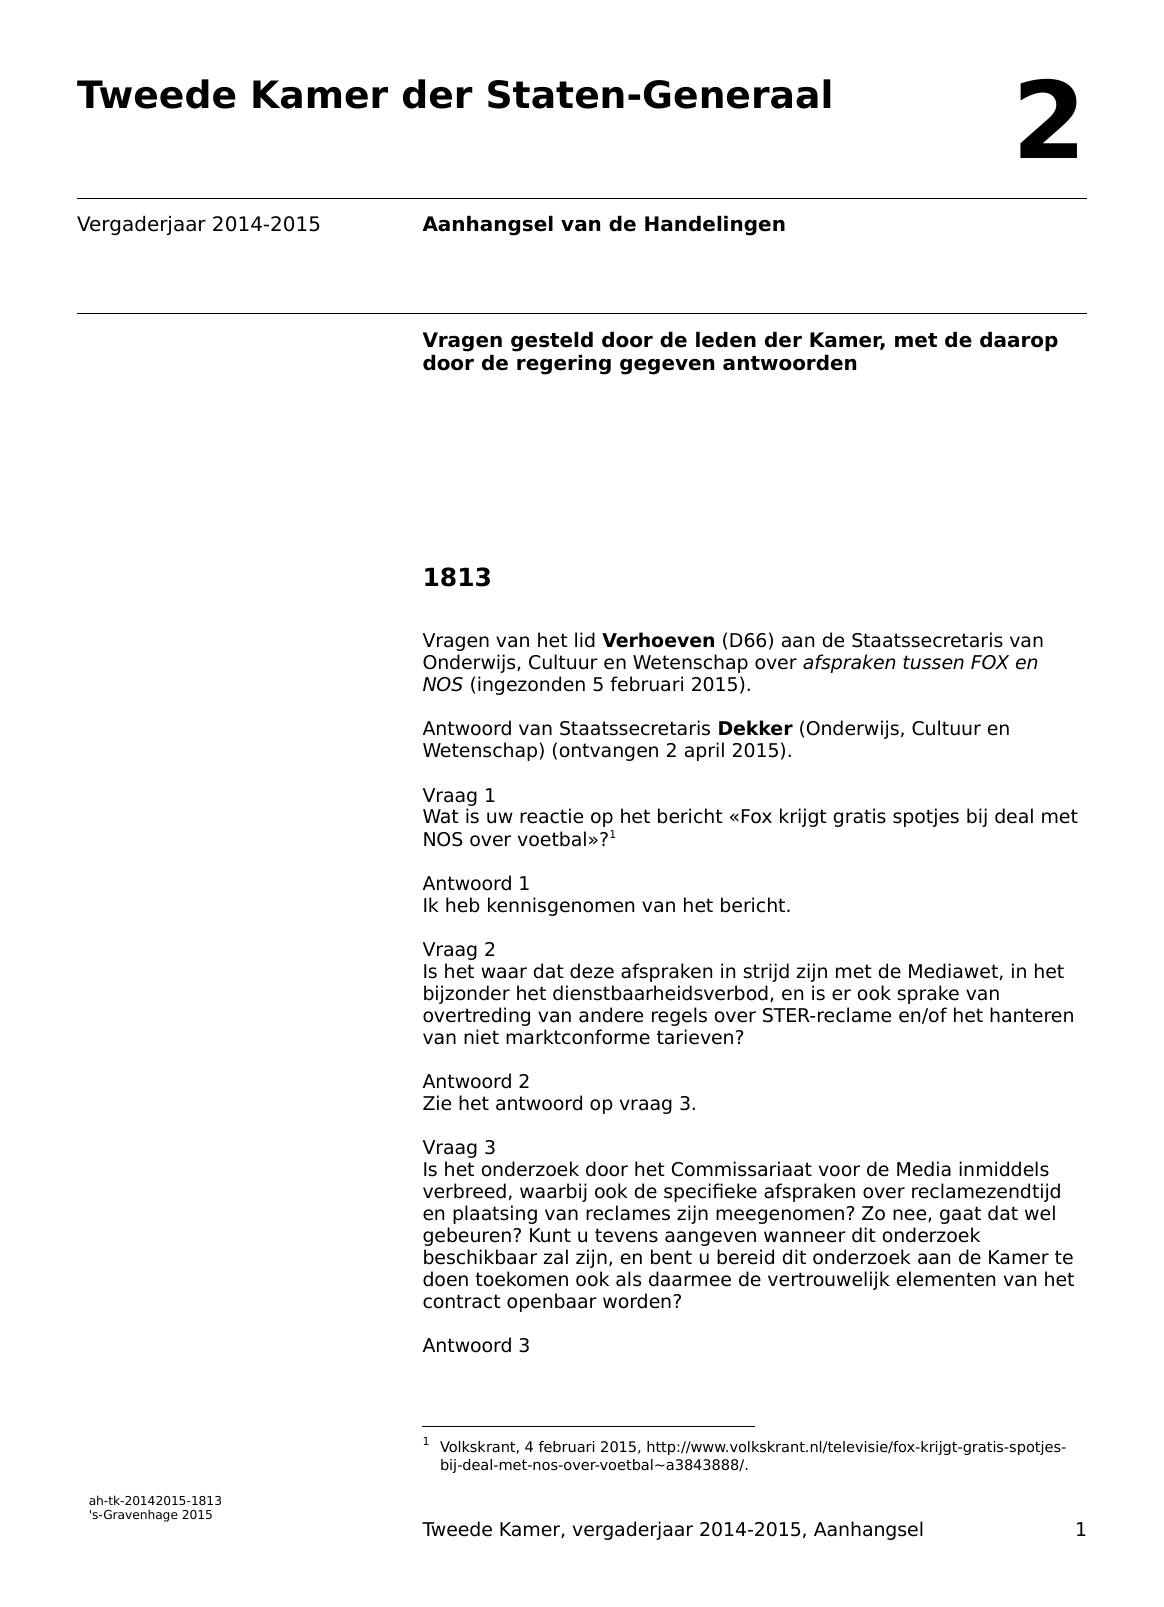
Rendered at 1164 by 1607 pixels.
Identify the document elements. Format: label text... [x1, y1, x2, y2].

text Ik heb kennisgenomen van het bericht. [422, 894, 1087, 917]
text ah-tk-20142015-1813 [88, 1494, 323, 1508]
table_header Tweede Kamer der Staten-Generaal [77, 59, 886, 198]
text 1813 [422, 563, 1087, 592]
text Is het waar dat deze afspraken in strijd zijn met de Mediawet, in het bijzonder het dienstbaarheidsverbod, en is er ook sprake van overtreding van andere regels over STER-reclame en/of het hanteren van niet marktconforme tarieven? [422, 961, 1087, 1049]
text Antwoord 2 [422, 1071, 1087, 1093]
text Vragen van het lid Verhoeven (D66) aan de Staatssecretaris van Onderwijs, Cultuur en Wetenschap over afspraken tussen FOX en NOS (ingezonden 5 februari 2015). [422, 630, 1087, 696]
text Antwoord 3 [422, 1335, 1087, 1357]
text Vraag 2 [422, 939, 1087, 961]
text Wat is uw reactie op het bericht «Fox krijgt gratis spotjes bij deal met NOS over voetbal»? [422, 806, 1087, 850]
text Is het onderzoek door het Commissariaat voor de Media inmiddels verbreed, waarbij ook de specifieke afspraken over reclamezendtijd en plaatsing van reclames zijn meegenomen? Zo nee, gaat dat wel gebeuren? Kunt u tevens aangeven wanneer dit onderzoek beschikbaar zal zijn, en bent u bereid dit onderzoek aan de Kamer te doen toekomen ook als daarmee de vertrouwelijk elementen van het contract openbaar worden? [422, 1159, 1087, 1313]
table_header 2 [886, 59, 1087, 198]
text 's-Gravenhage 2015 [88, 1508, 323, 1522]
text Volkskrant, 4 februari 2015, http://www.volkskrant.nl/televisie/fox-krijgt-gratis-spotjes-bij-deal-met-nos-over-voetbal~a3843888/. [422, 1435, 1087, 1474]
table_cell [77, 314, 422, 375]
text Zie het antwoord op vraag 3. [422, 1093, 1087, 1115]
text Antwoord 1 [422, 873, 1087, 894]
text Vraag 1 [422, 784, 1087, 806]
text Antwoord van Staatssecretaris Dekker (Onderwijs, Cultuur en Wetenschap) (ontvangen 2 april 2015). [422, 718, 1087, 762]
table_cell Vergaderjaar 2014-2015 [77, 199, 422, 313]
table_cell Aanhangsel van de Handelingen [422, 199, 1087, 313]
table_cell Vragen gesteld door de leden der Kamer, met de daarop door de regering gegeven antwoorden [422, 314, 1087, 375]
text Vraag 3 [422, 1137, 1087, 1159]
